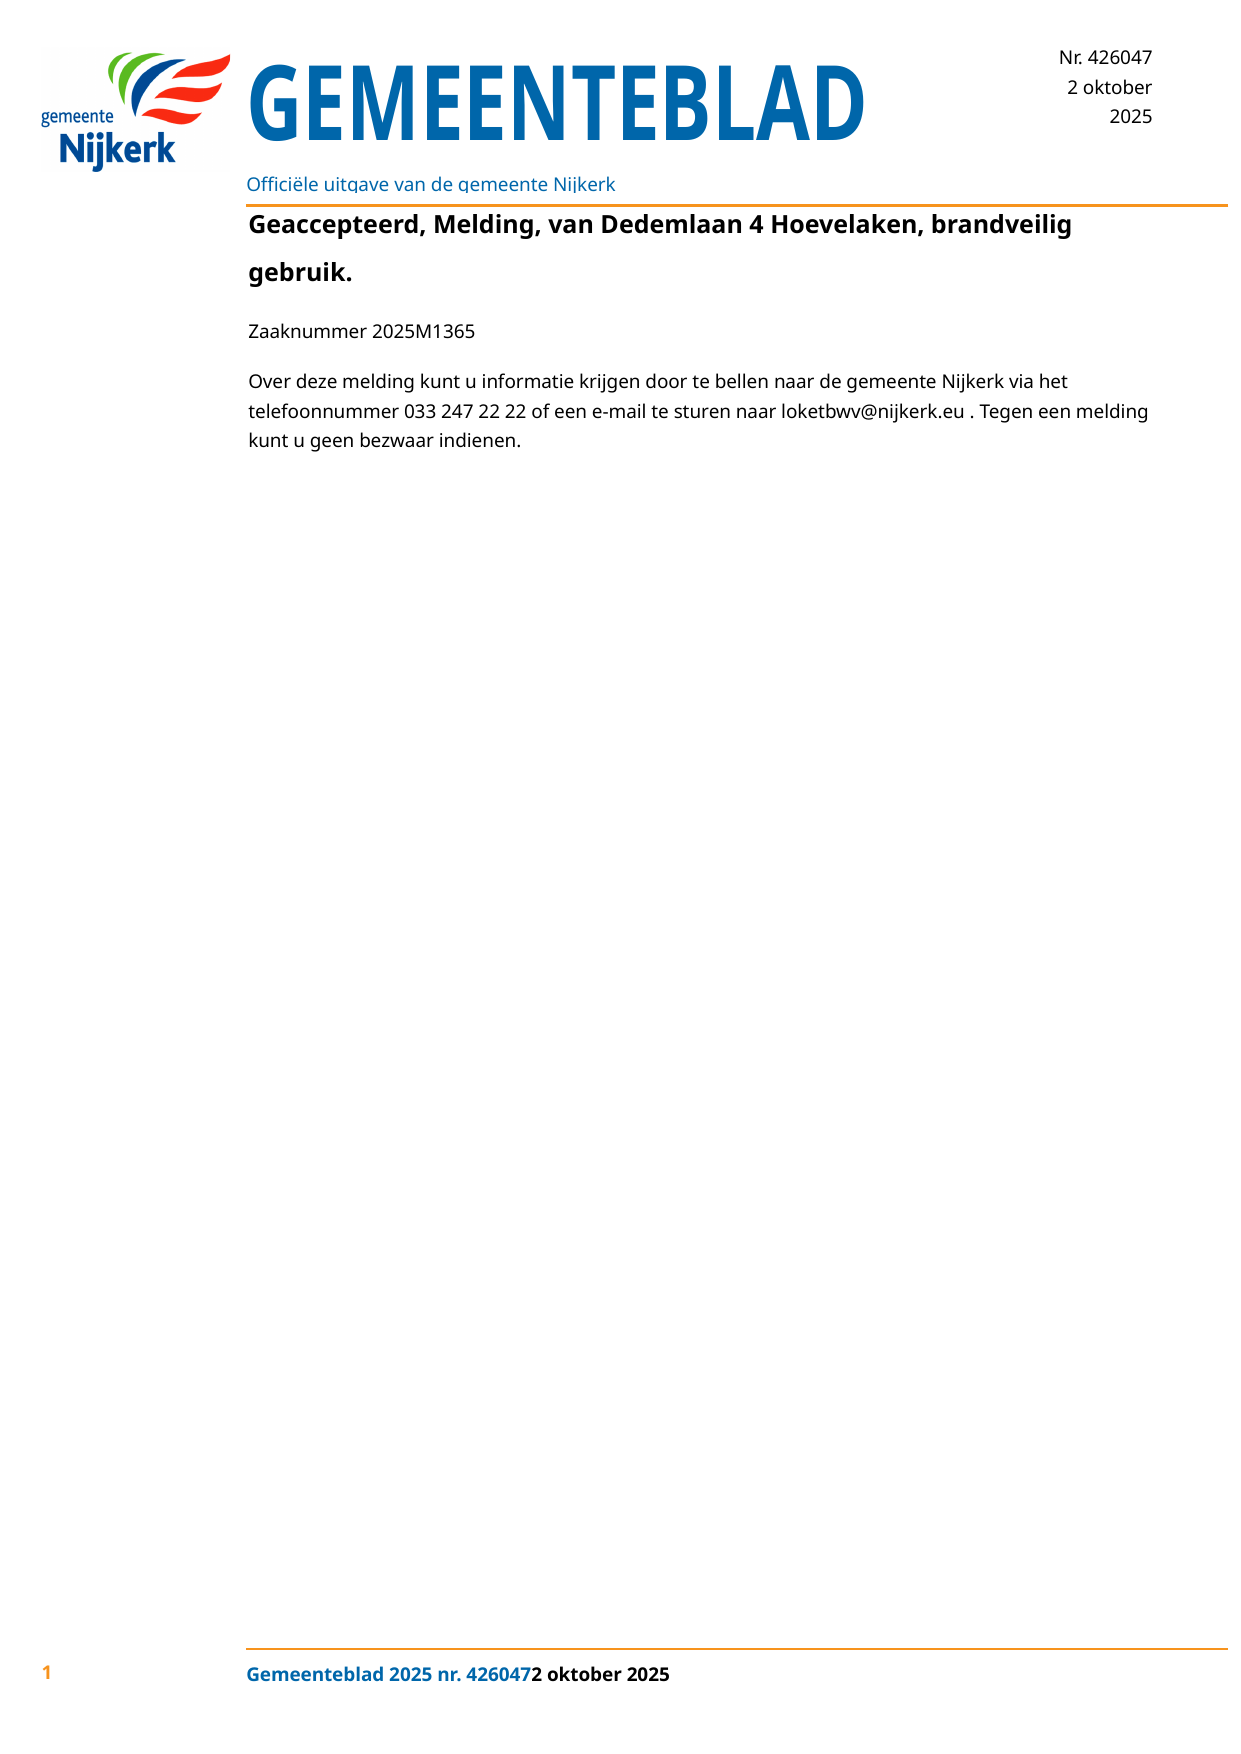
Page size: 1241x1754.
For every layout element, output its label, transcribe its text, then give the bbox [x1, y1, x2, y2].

text Over deze melding kunt u informatie krijgen door te bellen naar de gemeente Nijkerk via het telefoonnummer 033 247 22 22 of een e-mail te sturen naar loketbwv@nijkerk.eu . Tegen een melding kunt u geen bezwaar indienen. [248, 368, 1152, 453]
picture [41, 47, 231, 172]
text Geaccepteerd, Melding, van Dedemlaan 4 Hoevelaken, brandveilig gebruik. [248, 207, 1152, 288]
text Zaaknummer 2025M1365 [248, 318, 1152, 344]
